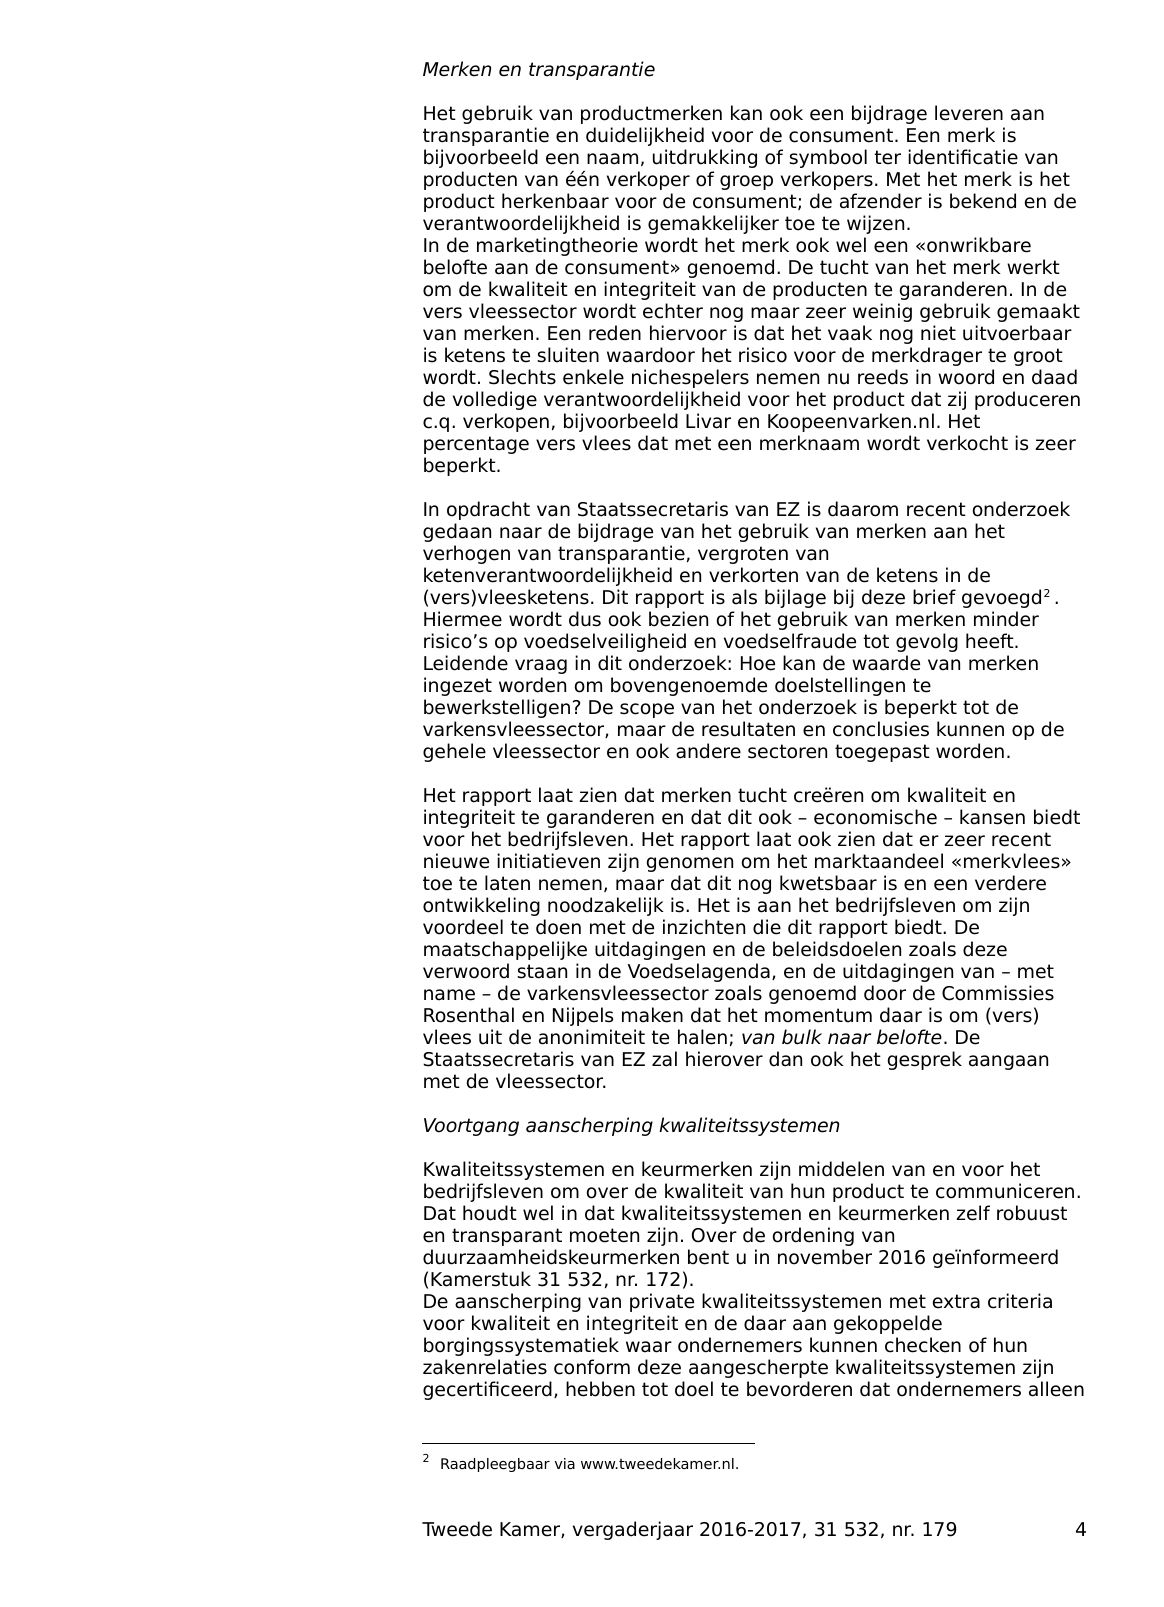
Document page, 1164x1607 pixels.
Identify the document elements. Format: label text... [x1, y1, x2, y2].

subtitle Merken en transparantie [422, 59, 1087, 81]
text In opdracht van Staatssecretaris van EZ is daarom recent onderzoek gedaan naar de bijdrage van het gebruik van merken aan het verhogen van transparantie, vergroten van ketenverantwoordelijkheid en verkorten van de ketens in de (vers)vleesketens. Dit rapport is als bijlage bij deze brief gevoegd. Hiermee wordt dus ook bezien of het gebruik van merken minder risico’s op voedselveiligheid en voedselfraude tot gevolg heeft. [422, 499, 1087, 653]
text Leidende vraag in dit onderzoek: Hoe kan de waarde van merken ingezet worden om bovengenoemde doelstellingen te bewerkstelligen? De scope van het onderzoek is beperkt tot de varkensvleessector, maar de resultaten en conclusies kunnen op de gehele vleessector en ook andere sectoren toegepast worden. [422, 653, 1087, 763]
text Kwaliteitssystemen en keurmerken zijn middelen van en voor het bedrijfsleven om over de kwaliteit van hun product te communiceren. Dat houdt wel in dat kwaliteitssystemen en keurmerken zelf robuust en transparant moeten zijn. Over de ordening van duurzaamheidskeurmerken bent u in november 2016 geïnformeerd (Kamerstuk 31 532, nr. 172). [422, 1159, 1087, 1291]
text In de marketingtheorie wordt het merk ook wel een «onwrikbare belofte aan de consument» genoemd. De tucht van het merk werkt om de kwaliteit en integriteit van de producten te garanderen. In de vers vleessector wordt echter nog maar zeer weinig gebruik gemaakt van merken. Een reden hiervoor is dat het vaak nog niet uitvoerbaar is ketens te sluiten waardoor het risico voor de merkdrager te groot wordt. Slechts enkele nichespelers nemen nu reeds in woord en daad de volledige verantwoordelijkheid voor het product dat zij produceren c.q. verkopen, bijvoorbeeld Livar en Koopeenvarken.nl. Het percentage vers vlees dat met een merknaam wordt verkocht is zeer beperkt. [422, 235, 1087, 477]
text Het gebruik van productmerken kan ook een bijdrage leveren aan transparantie en duidelijkheid voor de consument. Een merk is bijvoorbeeld een naam, uitdrukking of symbool ter identificatie van producten van één verkoper of groep verkopers. Met het merk is het product herkenbaar voor de consument; de afzender is bekend en de verantwoordelijkheid is gemakkelijker toe te wijzen. [422, 103, 1087, 235]
text Raadpleegbaar via www.tweedekamer.nl. [422, 1452, 1087, 1474]
text Het rapport laat zien dat merken tucht creëren om kwaliteit en integriteit te garanderen en dat dit ook – economische – kansen biedt voor het bedrijfsleven. Het rapport laat ook zien dat er zeer recent nieuwe initiatieven zijn genomen om het marktaandeel «merkvlees» toe te laten nemen, maar dat dit nog kwetsbaar is en een verdere ontwikkeling noodzakelijk is. Het is aan het bedrijfsleven om zijn voordeel te doen met de inzichten die dit rapport biedt. De maatschappelijke uitdagingen en de beleidsdoelen zoals deze verwoord staan in de Voedselagenda, en de uitdagingen van – met name – de varkensvleessector zoals genoemd door de Commissies Rosenthal en Nijpels maken dat het momentum daar is om (vers) vlees uit de anonimiteit te halen; van bulk naar belofte. De Staatssecretaris van EZ zal hierover dan ook het gesprek aangaan met de vleessector. [422, 785, 1087, 1093]
text De aanscherping van private kwaliteitssystemen met extra criteria voor kwaliteit en integriteit en de daar aan gekoppelde borgingssystematiek waar ondernemers kunnen checken of hun zakenrelaties conform deze aangescherpte kwaliteitssystemen zijn gecertificeerd, hebben tot doel te bevorderen dat ondernemers alleen [422, 1291, 1087, 1401]
subtitle Voortgang aanscherping kwaliteitssystemen [422, 1115, 1087, 1137]
